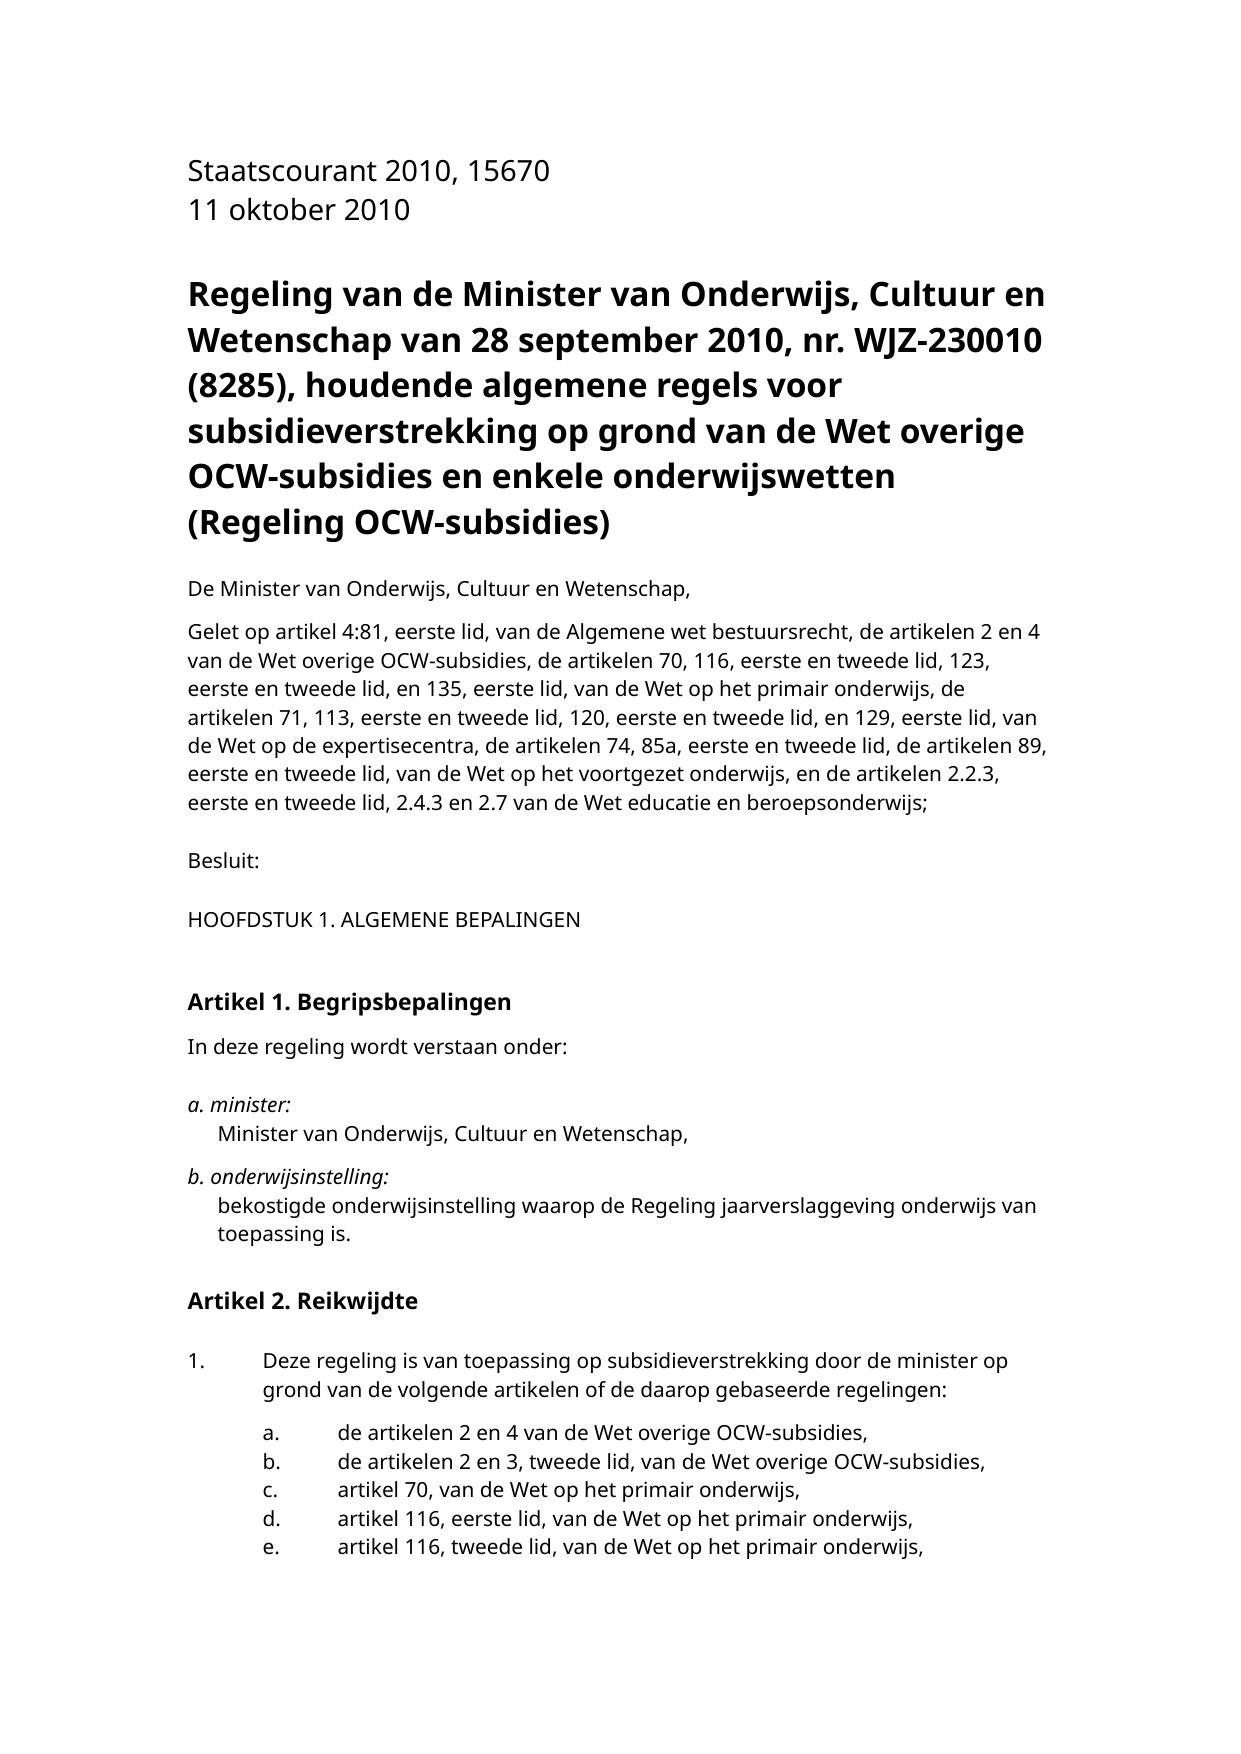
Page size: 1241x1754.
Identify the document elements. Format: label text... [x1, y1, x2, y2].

subtitle Artikel 2. Reikwijdte [187, 1285, 1053, 1316]
text In deze regeling wordt verstaan onder: [187, 1032, 1053, 1061]
list artikel 116, tweede lid, van de Wet op het primair onderwijs, [262, 1532, 1053, 1561]
list Deze regeling is van toepassing op subsidieverstrekking door de minister op grond van de volgende artikelen of de daarop gebaseerde regelingen: [187, 1346, 1053, 1403]
text bekostigde onderwijsinstelling waarop de Regeling jaarverslaggeving onderwijs van toepassing is. [217, 1191, 1053, 1248]
text Gelet op artikel 4:81, eerste lid, van de Algemene wet bestuursrecht, de artikelen 2 en 4 van de Wet overige OCW-subsidies, de artikelen 70, 116, eerste en tweede lid, 123, eerste en tweede lid, en 135, eerste lid, van de Wet op het primair onderwijs, de artikelen 71, 113, eerste en tweede lid, 120, eerste en tweede lid, en 129, eerste lid, van de Wet op de expertisecentra, de artikelen 74, 85a, eerste en tweede lid, de artikelen 89, eerste en tweede lid, van de Wet op het voortgezet onderwijs, en de artikelen 2.2.3, eerste en tweede lid, 2.4.3 en 2.7 van de Wet educatie en beroepsonderwijs; [187, 617, 1053, 816]
text b. onderwijsinstelling: [187, 1162, 1053, 1191]
list de artikelen 2 en 3, tweede lid, van de Wet overige OCW-subsidies, [262, 1447, 1053, 1475]
text Besluit: [187, 846, 1053, 875]
list artikel 70, van de Wet op het primair onderwijs, [262, 1475, 1053, 1504]
text Minister van Onderwijs, Cultuur en Wetenschap, [217, 1119, 1053, 1147]
list artikel 116, eerste lid, van de Wet op het primair onderwijs, [262, 1504, 1053, 1532]
text De Minister van Onderwijs, Cultuur en Wetenschap, [187, 574, 1053, 602]
text 11 oktober 2010 [187, 190, 1053, 229]
list de artikelen 2 en 4 van de Wet overige OCW-subsidies, [262, 1418, 1053, 1447]
subtitle HOOFDSTUK 1. ALGEMENE BEPALINGEN [187, 905, 1053, 933]
text a. minister: [187, 1091, 1053, 1119]
text Staatscourant 2010, 15670 [187, 150, 1053, 190]
subtitle Regeling van de Minister van Onderwijs, Cultuur en Wetenschap van 28 september 2010, nr. WJZ-230010 (8285), houdende algemene regels voor subsidieverstrekking op grond van de Wet overige OCW-subsidies en enkele onderwijswetten (Regeling OCW-subsidies) [187, 271, 1053, 544]
subtitle Artikel 1. Begripsbepalingen [187, 986, 1053, 1017]
